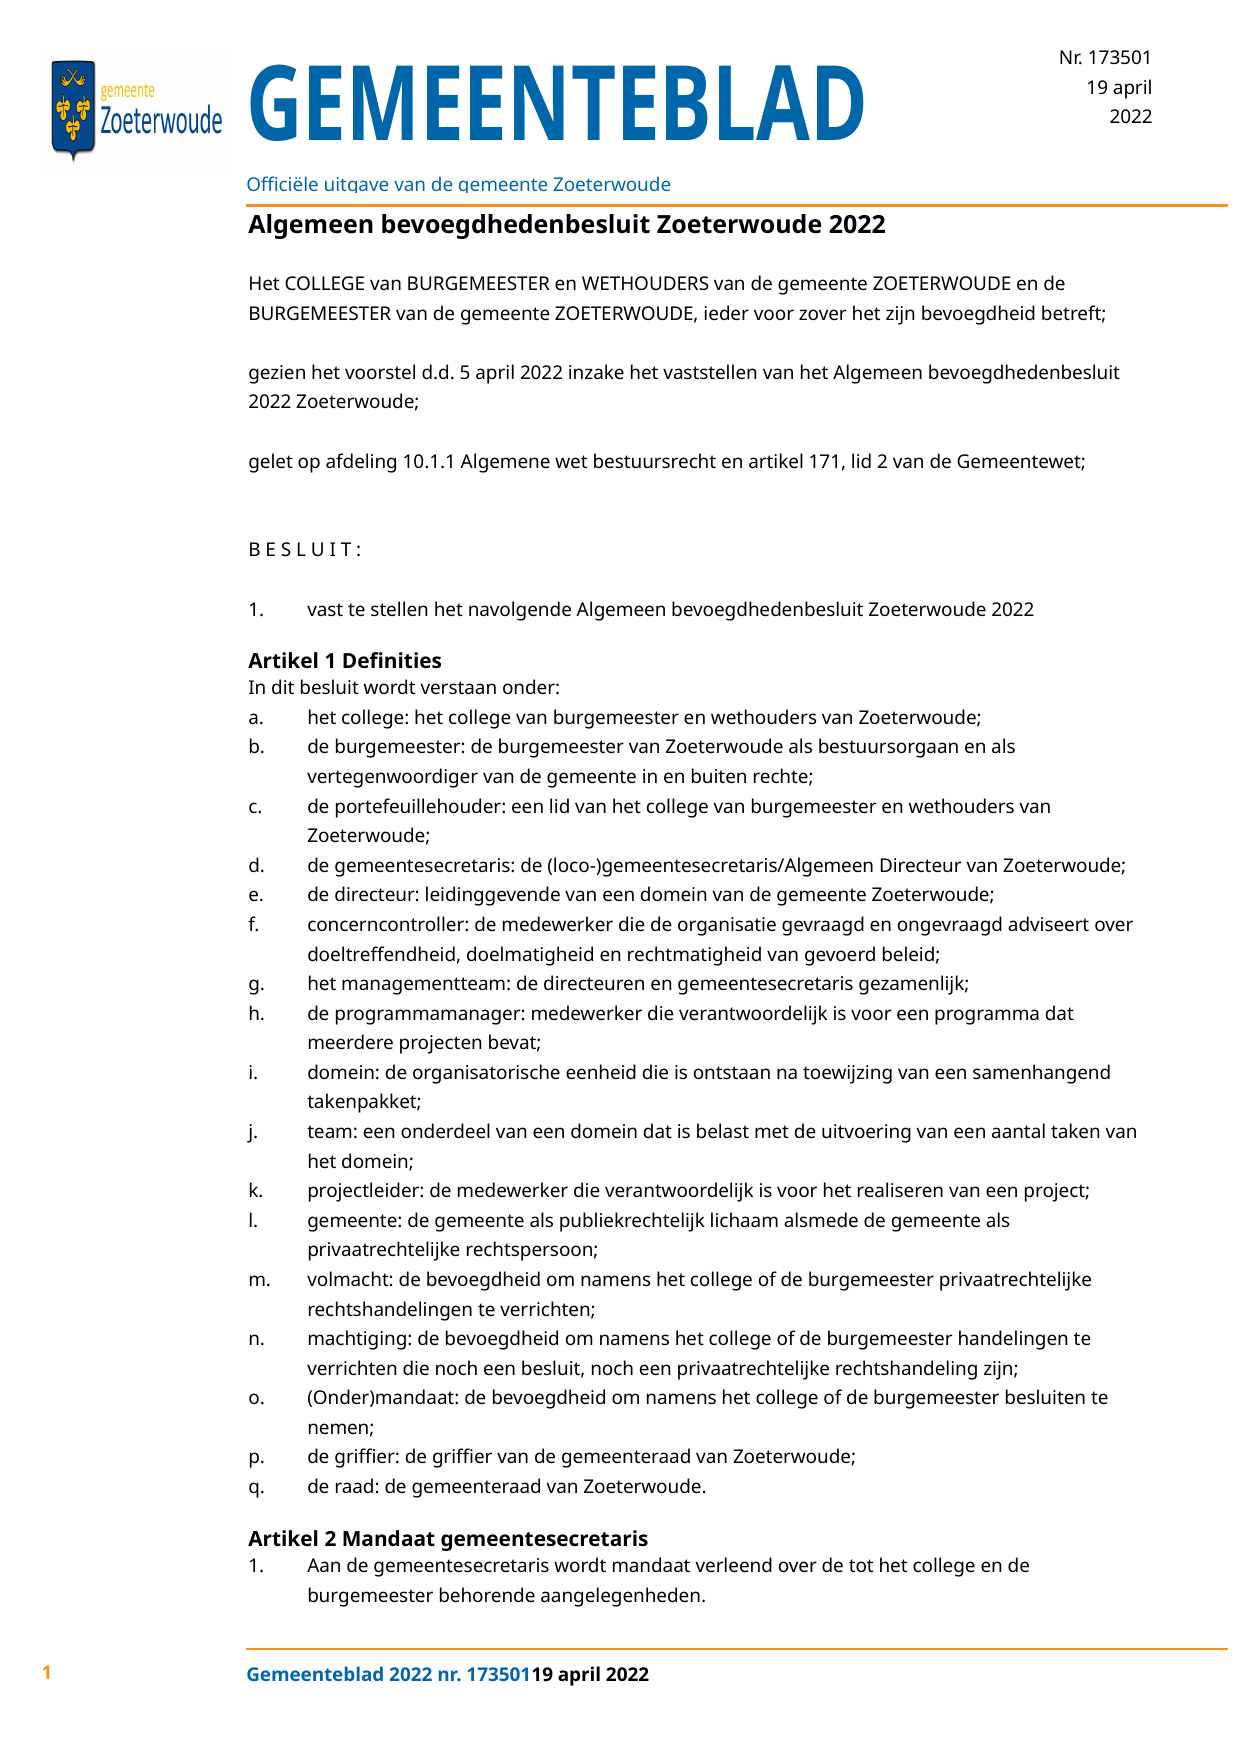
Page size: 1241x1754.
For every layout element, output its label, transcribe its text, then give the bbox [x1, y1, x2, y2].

list gemeente: de gemeente als publiekrechtelijk lichaam alsmede de gemeente als privaatrechtelijke rechtspersoon; [248, 1207, 1152, 1262]
list team: een onderdeel van een domein dat is belast met de uitvoering van een aantal taken van het domein; [248, 1118, 1152, 1174]
list het managementteam: de directeuren en gemeentesecretaris gezamenlijk; [248, 970, 1152, 996]
list volmacht: de bevoegdheid om namens het college of de burgemeester privaatrechtelijke rechtshandelingen te verrichten; [248, 1266, 1152, 1322]
list de griffier: de griffier van de gemeenteraad van Zoeterwoude; [248, 1444, 1152, 1469]
list de portefeuillehouder: een lid van het college van burgemeester en wethouders van Zoeterwoude; [248, 793, 1152, 848]
picture [41, 47, 231, 172]
list projectleider: de medewerker die verantwoordelijk is voor het realiseren van een project; [248, 1177, 1152, 1203]
text B E S L U I T : [248, 537, 1152, 562]
list vast te stellen het navolgende Algemeen bevoegdhedenbesluit Zoeterwoude 2022 [248, 596, 1152, 621]
text Artikel 2 Mandaat gemeentesecretaris [248, 1524, 1152, 1552]
text Algemeen bevoegdhedenbesluit Zoeterwoude 2022 [248, 207, 1152, 241]
list Aan de gemeentesecretaris wordt mandaat verleend over de tot het college en de burgemeester behorende aangelegenheden. [248, 1552, 1152, 1607]
list concerncontroller: de medewerker die de organisatie gevraagd en ongevraagd adviseert over doeltreffendheid, doelmatigheid en rechtmatigheid van gevoerd beleid; [248, 911, 1152, 967]
text Artikel 1 Definities [248, 646, 1152, 674]
text gelet op afdeling 10.1.1 Algemene wet bestuursrecht en artikel 171, lid 2 van de Gemeentewet; [248, 448, 1152, 473]
list de gemeentesecretaris: de (loco-)gemeentesecretaris/Algemeen Directeur van Zoeterwoude; [248, 852, 1152, 878]
list machtiging: de bevoegdheid om namens het college of de burgemeester handelingen te verrichten die noch een besluit, noch een privaatrechtelijke rechtshandeling zijn; [248, 1325, 1152, 1381]
text In dit besluit wordt verstaan onder: [248, 674, 1152, 700]
list de burgemeester: de burgemeester van Zoeterwoude als bestuursorgaan en als vertegenwoordiger van de gemeente in en buiten rechte; [248, 734, 1152, 789]
list de directeur: leidinggevende van een domein van de gemeente Zoeterwoude; [248, 882, 1152, 907]
text Het COLLEGE van BURGEMEESTER en WETHOUDERS van de gemeente ZOETERWOUDE en de BURGEMEESTER van de gemeente ZOETERWOUDE, ieder voor zover het zijn bevoegdheid betreft; [248, 270, 1152, 326]
list de raad: de gemeenteraad van Zoeterwoude. [248, 1473, 1152, 1499]
list de programmamanager: medewerker die verantwoordelijk is voor een programma dat meerdere projecten bevat; [248, 1000, 1152, 1055]
text gezien het voorstel d.d. 5 april 2022 inzake het vaststellen van het Algemeen bevoegdhedenbesluit 2022 Zoeterwoude; [248, 359, 1152, 414]
list domein: de organisatorische eenheid die is ontstaan na toewijzing van een samenhangend takenpakket; [248, 1059, 1152, 1114]
list (Onder)mandaat: de bevoegdheid om namens het college of de burgemeester besluiten te nemen; [248, 1384, 1152, 1440]
list het college: het college van burgemeester en wethouders van Zoeterwoude; [248, 704, 1152, 730]
